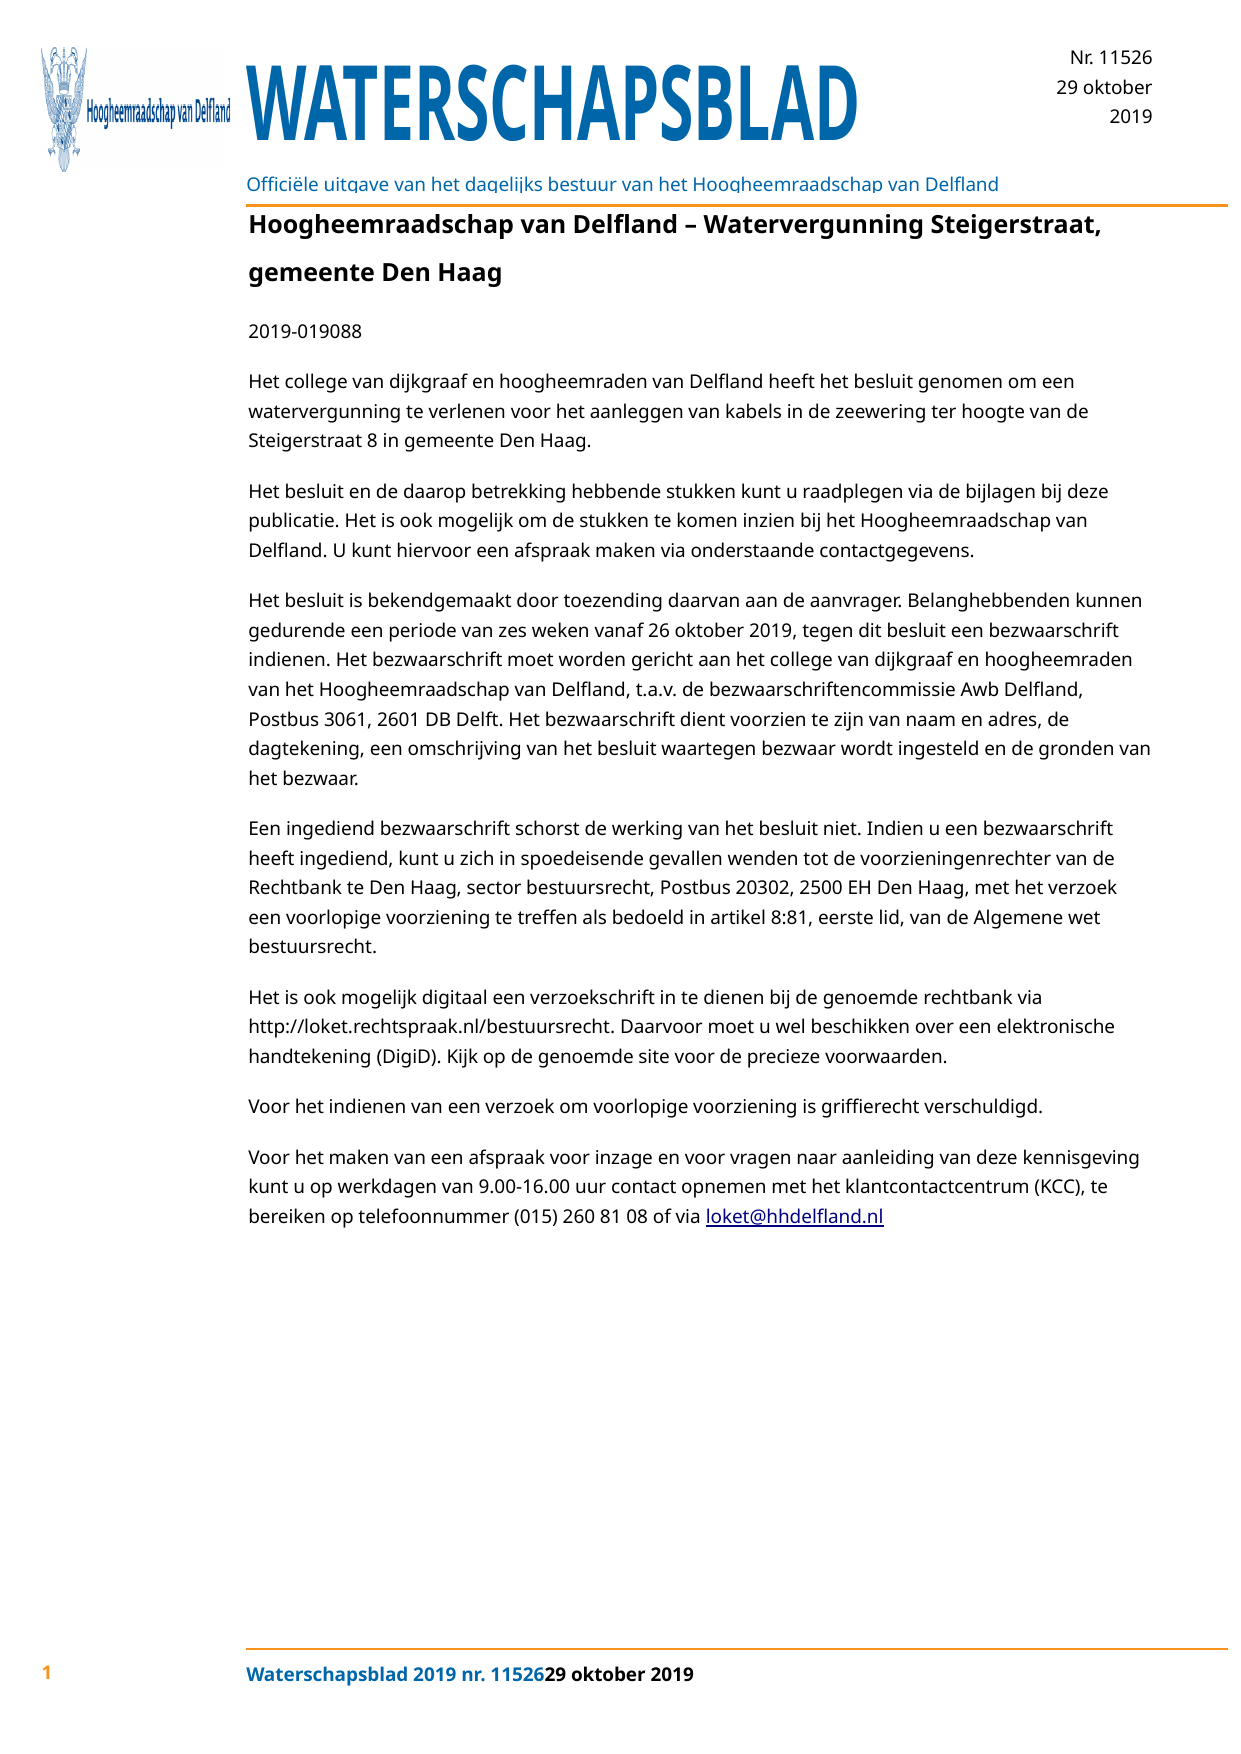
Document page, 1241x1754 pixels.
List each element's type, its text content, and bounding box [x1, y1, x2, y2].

picture [41, 47, 231, 172]
text Het is ook mogelijk digitaal een verzoekschrift in te dienen bij de genoemde rechtbank via http://loket.rechtspraak.nl/bestuursrecht. Daarvoor moet u wel beschikken over een elektronische handtekening (DigiD). Kijk op de genoemde site voor de precieze voorwaarden. [248, 984, 1152, 1069]
text Een ingediend bezwaarschrift schorst de werking van het besluit niet. Indien u een bezwaarschrift heeft ingediend, kunt u zich in spoedeisende gevallen wenden tot de voorzieningenrechter van de Rechtbank te Den Haag, sector bestuursrecht, Postbus 20302, 2500 EH Den Haag, met het verzoek een voorlopige voorziening te treffen als bedoeld in artikel 8:81, eerste lid, van de Algemene wet bestuursrecht. [248, 815, 1152, 959]
text Voor het maken van een afspraak voor inzage en voor vragen naar aanleiding van deze kennisgeving kunt u op werkdagen van 9.00-16.00 uur contact opnemen met het klantcontactcentrum (KCC), te bereiken op telefoonnummer (015) 260 81 08 of via loket@hhdelfland.nl [248, 1144, 1152, 1229]
text Het besluit en de daarop betrekking hebbende stukken kunt u raadplegen via de bijlagen bij deze publicatie. Het is ook mogelijk om de stukken te komen inzien bij het Hoogheemraadschap van Delfland. U kunt hiervoor een afspraak maken via onderstaande contactgegevens. [248, 478, 1152, 563]
text Het college van dijkgraaf en hoogheemraden van Delfland heeft het besluit genomen om een watervergunning te verlenen voor het aanleggen van kabels in de zeewering ter hoogte van de Steigerstraat 8 in gemeente Den Haag. [248, 368, 1152, 453]
text Voor het indienen van een verzoek om voorlopige voorziening is griffierecht verschuldigd. [248, 1094, 1152, 1119]
text Het besluit is bekendgemaakt door toezending daarvan aan de aanvrager. Belanghebbenden kunnen gedurende een periode van zes weken vanaf 26 oktober 2019, tegen dit besluit een bezwaarschrift indienen. Het bezwaarschrift moet worden gericht aan het college van dijkgraaf en hoogheemraden van het Hoogheemraadschap van Delfland, t.a.v. de bezwaarschriftencommissie Awb Delfland, Postbus 3061, 2601 DB Delft. Het bezwaarschrift dient voorzien te zijn van naam en adres, de dagtekening, een omschrijving van het besluit waartegen bezwaar wordt ingesteld en de gronden van het bezwaar. [248, 587, 1152, 791]
text Hoogheemraadschap van Delfland – Watervergunning Steigerstraat, gemeente Den Haag [248, 207, 1152, 288]
text 2019-019088 [248, 318, 1152, 344]
